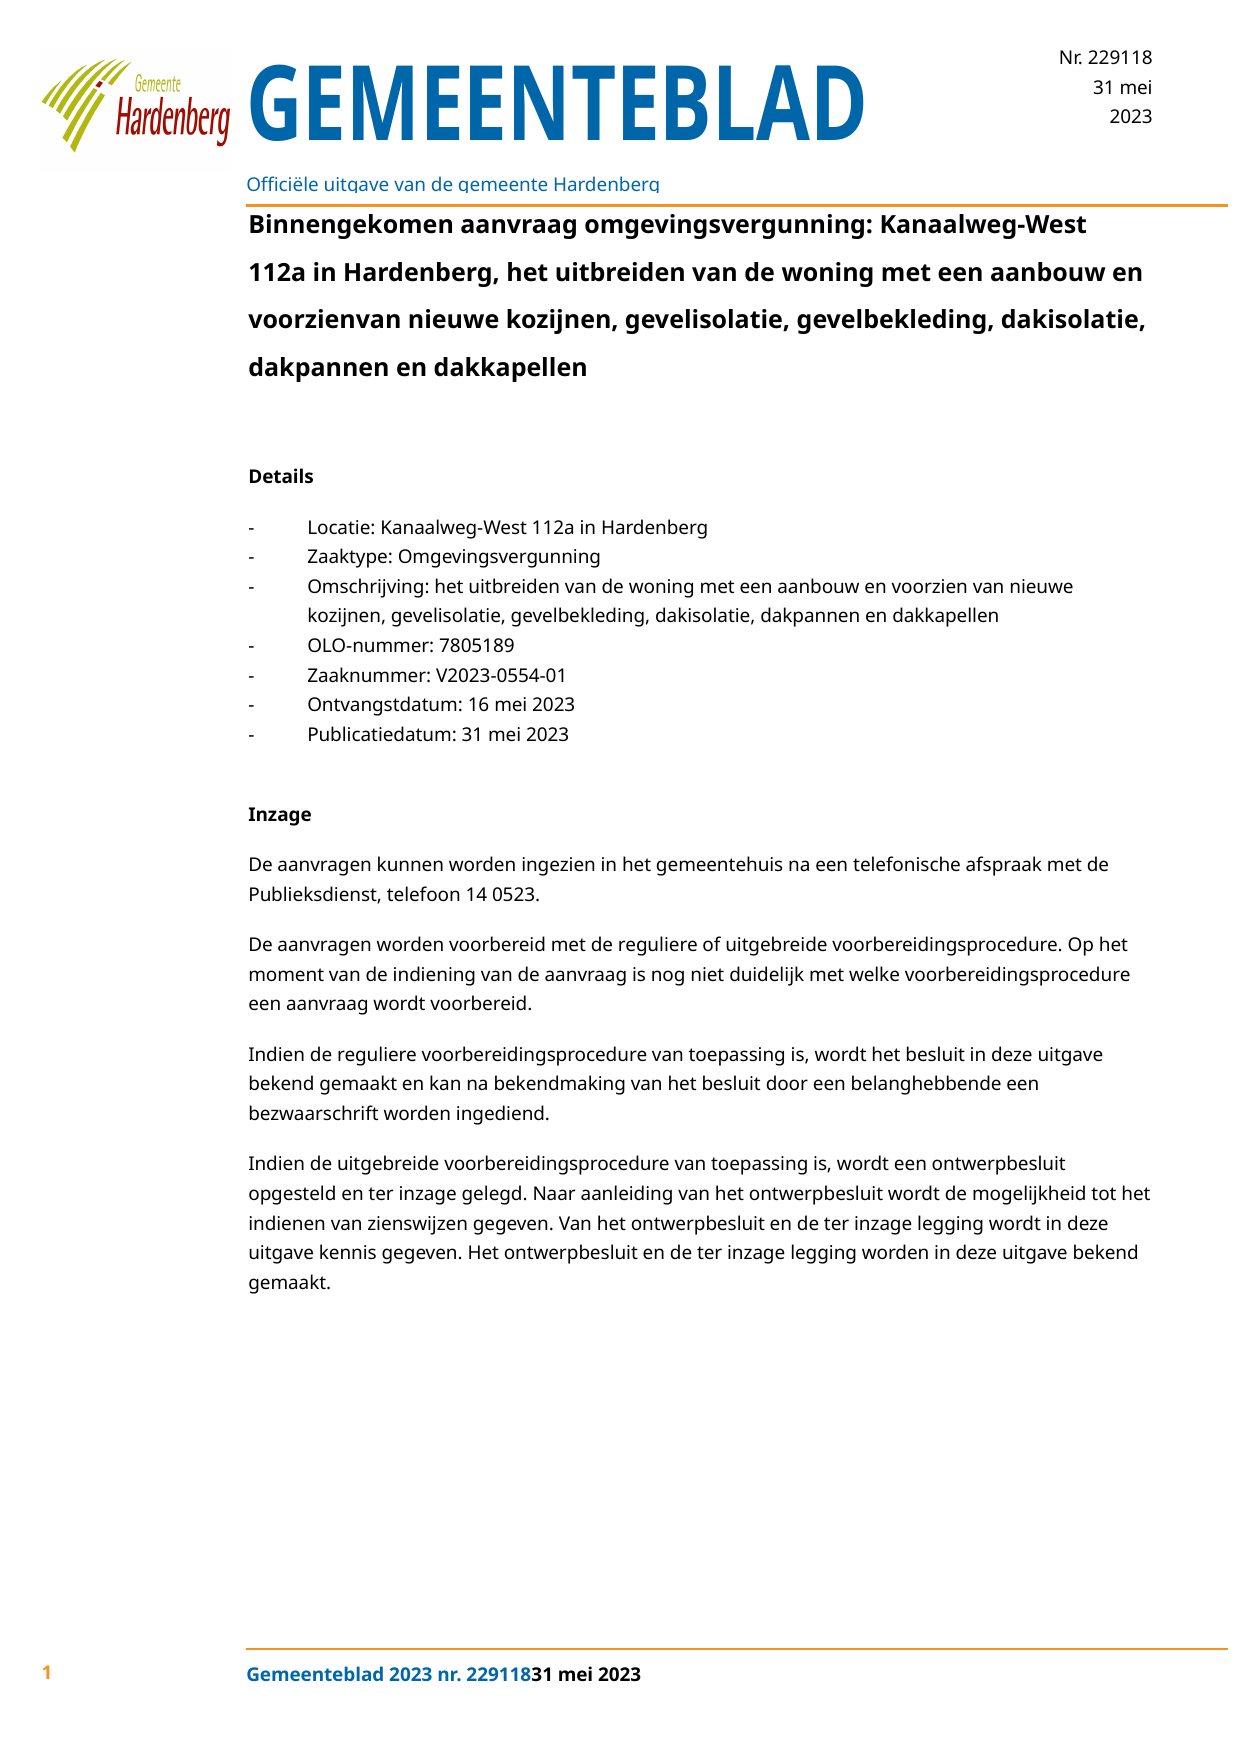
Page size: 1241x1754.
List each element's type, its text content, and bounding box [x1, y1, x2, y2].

text Binnengekomen aanvraag omgevingsvergunning: Kanaalweg-West 112a in Hardenberg, het uitbreiden van de woning met een aanbouw en voorzienvan nieuwe kozijnen, gevelisolatie, gevelbekleding, dakisolatie, dakpannen en dakkapellen [248, 207, 1152, 384]
list Locatie: Kanaalweg-West 112a in Hardenberg [248, 514, 1152, 540]
text Indien de reguliere voorbereidingsprocedure van toepassing is, wordt het besluit in deze uitgave bekend gemaakt en kan na bekendmaking van het besluit door een belanghebbende een bezwaarschrift worden ingediend. [248, 1041, 1152, 1126]
text Indien de uitgebreide voorbereidingsprocedure van toepassing is, wordt een ontwerpbesluit opgesteld en ter inzage gelegd. Naar aanleiding van het ontwerpbesluit wordt de mogelijkheid tot het indienen van zienswijzen gegeven. Van het ontwerpbesluit en de ter inzage legging wordt in deze uitgave kennis gegeven. Het ontwerpbesluit en de ter inzage legging worden in deze uitgave bekend gemaakt. [248, 1151, 1152, 1295]
text De aanvragen worden voorbereid met de reguliere of uitgebreide voorbereidingsprocedure. Op het moment van de indiening van de aanvraag is nog niet duidelijk met welke voorbereidingsprocedure een aanvraag wordt voorbereid. [248, 931, 1152, 1016]
text Details [248, 463, 1152, 489]
picture [41, 47, 231, 172]
text De aanvragen kunnen worden ingezien in het gemeentehuis na een telefonische afspraak met de Publieksdienst, telefoon 14 0523. [248, 851, 1152, 907]
list Publicatiedatum: 31 mei 2023 [248, 721, 1152, 747]
list Ontvangstdatum: 16 mei 2023 [248, 691, 1152, 717]
text Inzage [248, 801, 1152, 827]
list Zaaktype: Omgevingsvergunning [248, 543, 1152, 569]
list Zaaknummer: V2023-0554-01 [248, 662, 1152, 688]
list OLO-nummer: 7805189 [248, 632, 1152, 658]
list Omschrijving: het uitbreiden van de woning met een aanbouw en voorzien van nieuwe kozijnen, gevelisolatie, gevelbekleding, dakisolatie, dakpannen en dakkapellen [248, 573, 1152, 628]
